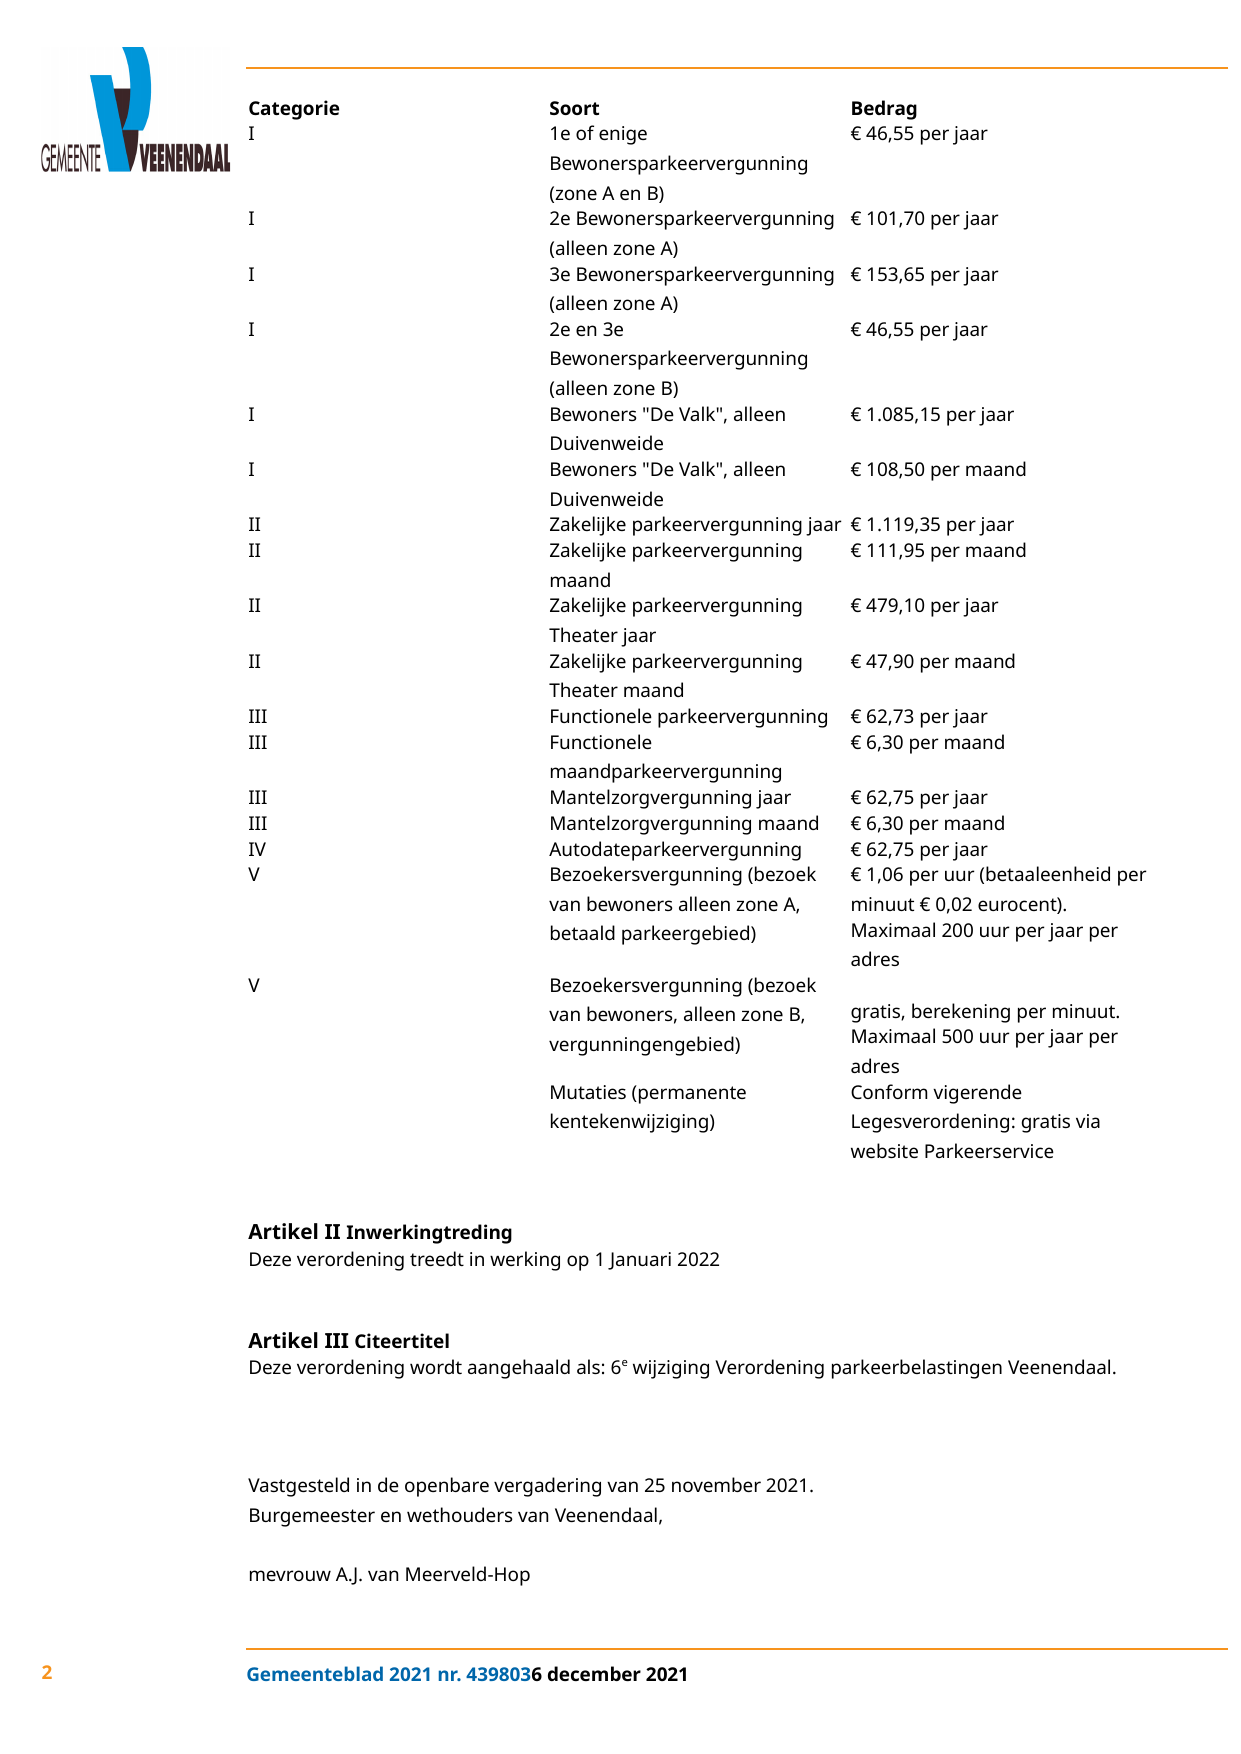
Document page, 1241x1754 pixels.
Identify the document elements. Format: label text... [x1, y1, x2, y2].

text Deze verordening wordt aangehaald als: 6e wijziging Verordening parkeerbelastingen Veenendaal. [248, 1354, 1152, 1380]
table_cell € 479,10 per jaar [850, 593, 1152, 648]
table_cell Mantelzorgvergunning jaar [549, 784, 850, 810]
table_cell € 47,90 per maand [850, 648, 1152, 703]
table_cell Mutaties (permanente kentekenwijziging) [549, 1079, 850, 1164]
table_cell 2e Bewonersparkeervergunning (alleen zone A) [549, 205, 850, 261]
table_cell € 46,55 per jaar [850, 121, 1152, 205]
table_cell € 62,75 per jaar [850, 784, 1152, 810]
table_cell Zakelijke parkeervergunning Theater maand [549, 648, 850, 703]
picture [123, 47, 231, 172]
table_cell € 6,30 per maand [850, 810, 1152, 836]
table_cell V [248, 972, 549, 1079]
table_cell € 6,30 per maand [850, 729, 1152, 784]
table_cell Bezoekersvergunning (bezoek van bewoners, alleen zone B, vergunningengebied) [549, 972, 850, 1079]
table_cell [850, 972, 1152, 998]
table_cell III [248, 703, 549, 729]
table_cell € 1.085,15 per jaar [850, 401, 1152, 456]
table_cell II [248, 593, 549, 648]
table_cell II [248, 648, 549, 703]
table_cell Bewoners "De Valk", alleen Duivenweide [549, 456, 850, 512]
table_cell € 108,50 per maand [850, 456, 1152, 512]
text Burgemeester en wethouders van Veenendaal, [248, 1502, 1152, 1528]
table_cell Maximaal 200 uur per jaar per adres [850, 917, 1152, 972]
table_cell I [248, 316, 549, 401]
table_cell € 46,55 per jaar [850, 316, 1152, 401]
table_cell [248, 1079, 549, 1164]
table_cell II [248, 537, 549, 593]
table_cell 1e of enige Bewonersparkeervergunning (zone A en B) [549, 121, 850, 205]
table_header Bedrag [850, 95, 1152, 121]
table_cell gratis, berekening per minuut. [850, 998, 1152, 1023]
table_cell I [248, 261, 549, 316]
table_cell € 62,75 per jaar [850, 836, 1152, 861]
table_cell III [248, 810, 549, 836]
table_cell 3e Bewonersparkeervergunning (alleen zone A) [549, 261, 850, 316]
table_cell € 1,06 per uur (betaaleenheid per minuut € 0,02 eurocent). [850, 861, 1152, 917]
table_cell € 153,65 per jaar [850, 261, 1152, 316]
table_cell Maximaal 500 uur per jaar per adres [850, 1024, 1152, 1079]
text mevrouw A.J. van Meerveld-Hop [248, 1561, 1152, 1587]
text Vastgesteld in de openbare vergadering van 25 november 2021. [248, 1473, 1152, 1498]
table_cell I [248, 121, 549, 205]
table_cell Zakelijke parkeervergunning maand [549, 537, 850, 593]
table_header Soort [549, 95, 850, 121]
text Artikel II Inwerkingtreding [248, 1217, 1152, 1246]
table_cell I [248, 205, 549, 261]
table_cell € 111,95 per maand [850, 537, 1152, 593]
table_cell Conform vigerende Legesverordening: gratis via website Parkeerservice [850, 1079, 1152, 1164]
table_cell Bewoners "De Valk", alleen Duivenweide [549, 401, 850, 456]
text Deze verordening treedt in werking op 1 Januari 2022 [248, 1246, 1152, 1272]
table_cell Mantelzorgvergunning maand [549, 810, 850, 836]
table_cell I [248, 456, 549, 512]
table_cell Functionele parkeervergunning [549, 703, 850, 729]
table_cell € 62,73 per jaar [850, 703, 1152, 729]
table_cell Bezoekersvergunning (bezoek van bewoners alleen zone A, betaald parkeergebied) [549, 861, 850, 972]
table_cell Autodateparkeervergunning [549, 836, 850, 861]
table_cell III [248, 729, 549, 784]
table_cell € 1.119,35 per jaar [850, 512, 1152, 537]
table_cell Zakelijke parkeervergunning Theater jaar [549, 593, 850, 648]
table_cell 2e en 3e Bewonersparkeervergunning (alleen zone B) [549, 316, 850, 401]
table_cell II [248, 512, 549, 537]
table_cell III [248, 784, 549, 810]
table_cell V [248, 861, 549, 972]
table_cell I [248, 401, 549, 456]
table_cell Functionele maandparkeervergunning [549, 729, 850, 784]
table_header Categorie [248, 95, 549, 121]
table_cell IV [248, 836, 549, 861]
picture [41, 47, 130, 172]
text Artikel III Citeertitel [248, 1326, 1152, 1354]
table_cell Zakelijke parkeervergunning jaar [549, 512, 850, 537]
table_cell € 101,70 per jaar [850, 205, 1152, 261]
